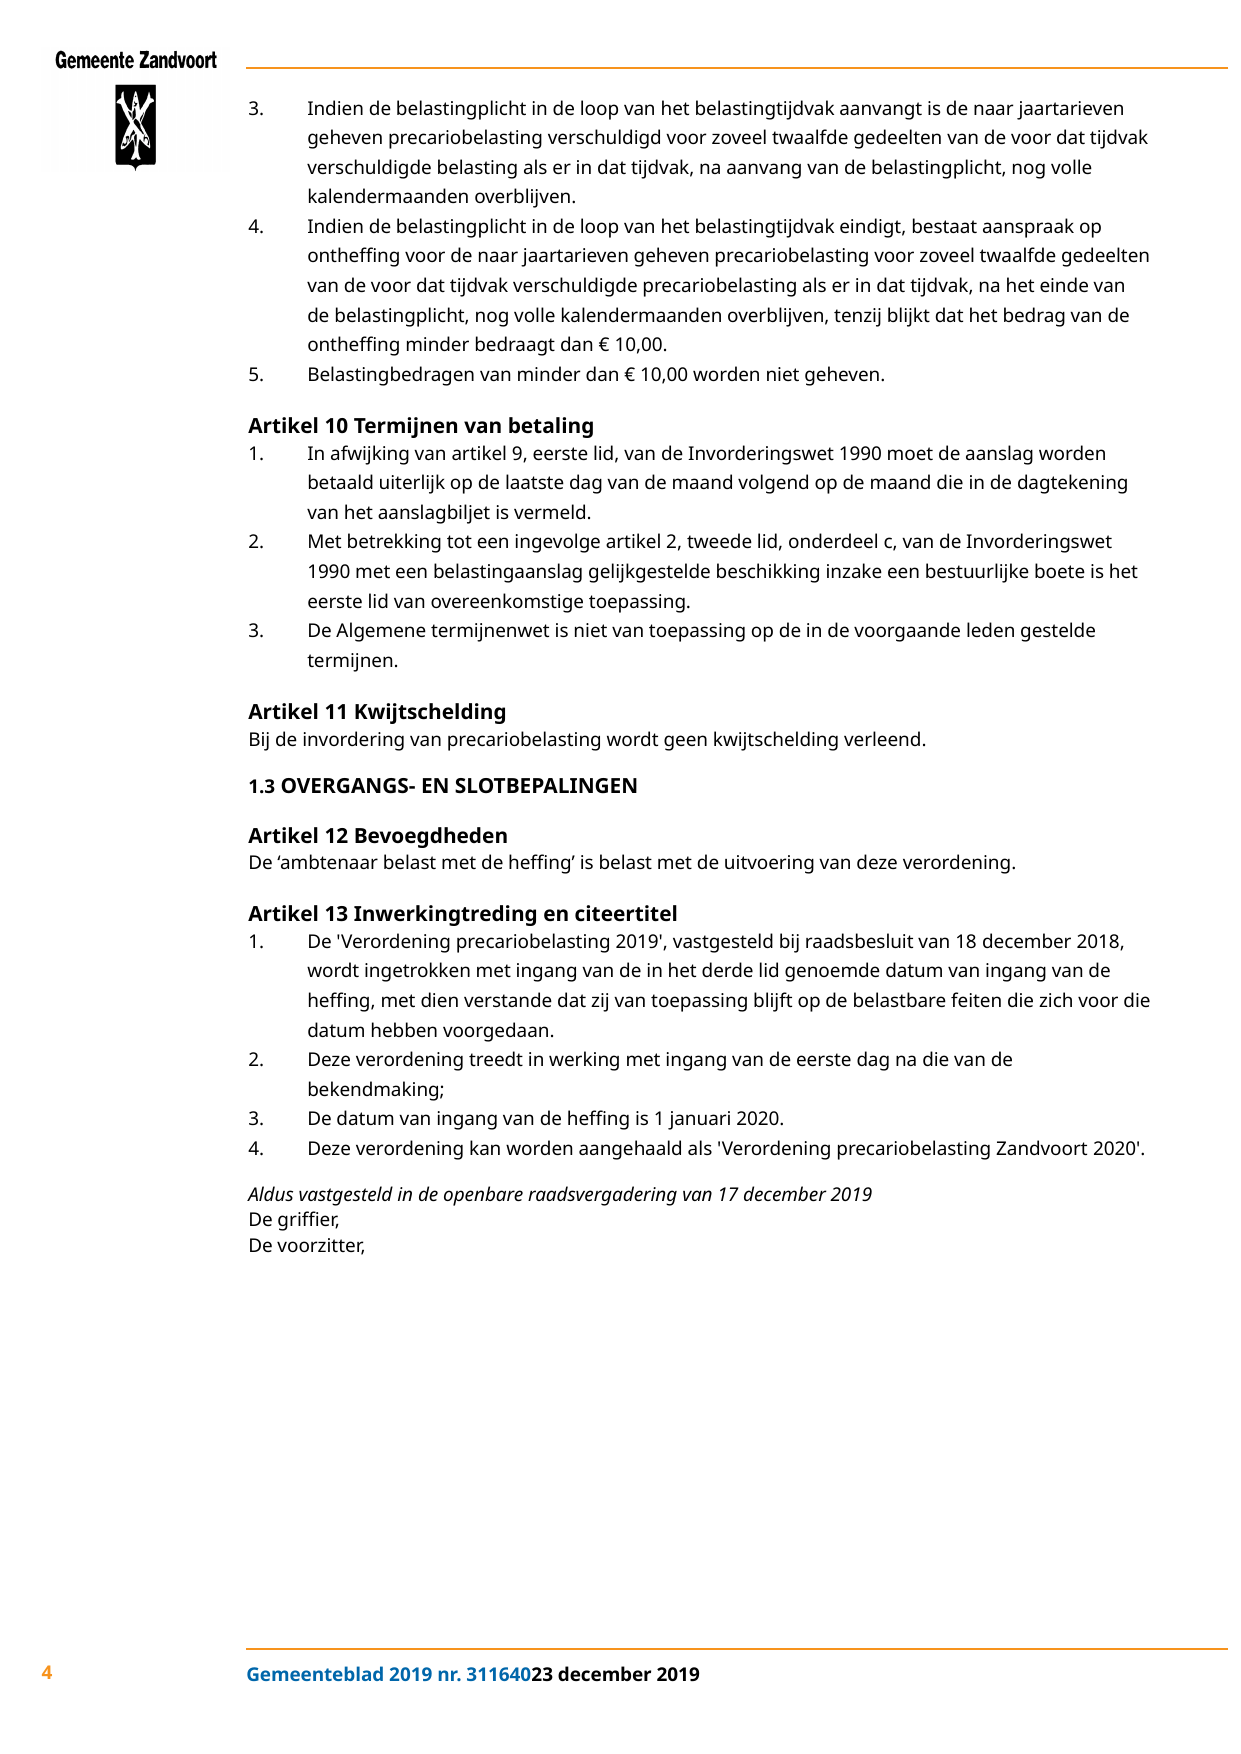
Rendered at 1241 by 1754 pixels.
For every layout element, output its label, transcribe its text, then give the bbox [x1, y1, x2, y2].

list Indien de belastingplicht in de loop van het belastingtijdvak aanvangt is de naar jaartarieven geheven precariobelasting verschuldigd voor zoveel twaalfde gedeelten van de voor dat tijdvak verschuldigde belasting als er in dat tijdvak, na aanvang van de belastingplicht, nog volle kalendermaanden overblijven. [248, 95, 1152, 209]
list De datum van ingang van de heffing is 1 januari 2020. [248, 1106, 1152, 1131]
picture [41, 47, 231, 172]
text Artikel 13 Inwerkingtreding en citeertitel [248, 899, 1152, 928]
text De griffier, [248, 1206, 1152, 1232]
list Belastingbedragen van minder dan € 10,00 worden niet geheven. [248, 361, 1152, 387]
text Bij de invordering van precariobelasting wordt geen kwijtschelding verleend. [248, 726, 1152, 752]
list Met betrekking tot een ingevolge artikel 2, tweede lid, onderdeel c, van de Invorderingswet 1990 met een belastingaanslag gelijkgestelde beschikking inzake een bestuurlijke boete is het eerste lid van overeenkomstige toepassing. [248, 529, 1152, 613]
list Deze verordening kan worden aangehaald als 'Verordening precariobelasting Zandvoort 2020'. [248, 1135, 1152, 1161]
text De ‘ambtenaar belast met de heffing’ is belast met de uitvoering van deze verordening. [248, 849, 1152, 875]
list Deze verordening treedt in werking met ingang van de eerste dag na die van de bekendmaking; [248, 1046, 1152, 1102]
text Artikel 10 Termijnen van betaling [248, 411, 1152, 440]
list In afwijking van artikel 9, eerste lid, van de Invorderingswet 1990 moet de aanslag worden betaald uiterlijk op de laatste dag van de maand volgend op de maand die in de dagtekening van het aanslagbiljet is vermeld. [248, 440, 1152, 525]
text Artikel 11 Kwijtschelding [248, 697, 1152, 726]
text Aldus vastgesteld in de openbare raadsvergadering van 17 december 2019 [248, 1181, 1152, 1206]
text De voorzitter, [248, 1232, 1152, 1258]
text 1.3 OVERGANGS- EN SLOTBEPALINGEN [248, 771, 1152, 800]
list Indien de belastingplicht in de loop van het belastingtijdvak eindigt, bestaat aanspraak op ontheffing voor de naar jaartarieven geheven precariobelasting voor zoveel twaalfde gedeelten van de voor dat tijdvak verschuldigde precariobelasting als er in dat tijdvak, na het einde van de belastingplicht, nog volle kalendermaanden overblijven, tenzij blijkt dat het bedrag van de ontheffing minder bedraagt dan € 10,00. [248, 213, 1152, 357]
list De Algemene termijnenwet is niet van toepassing op de in de voorgaande leden gestelde termijnen. [248, 617, 1152, 673]
text Artikel 12 Bevoegdheden [248, 821, 1152, 849]
list De 'Verordening precariobelasting 2019', vastgesteld bij raadsbesluit van 18 december 2018, wordt ingetrokken met ingang van de in het derde lid genoemde datum van ingang van de heffing, met dien verstande dat zij van toepassing blijft op de belastbare feiten die zich voor die datum hebben voorgedaan. [248, 928, 1152, 1042]
